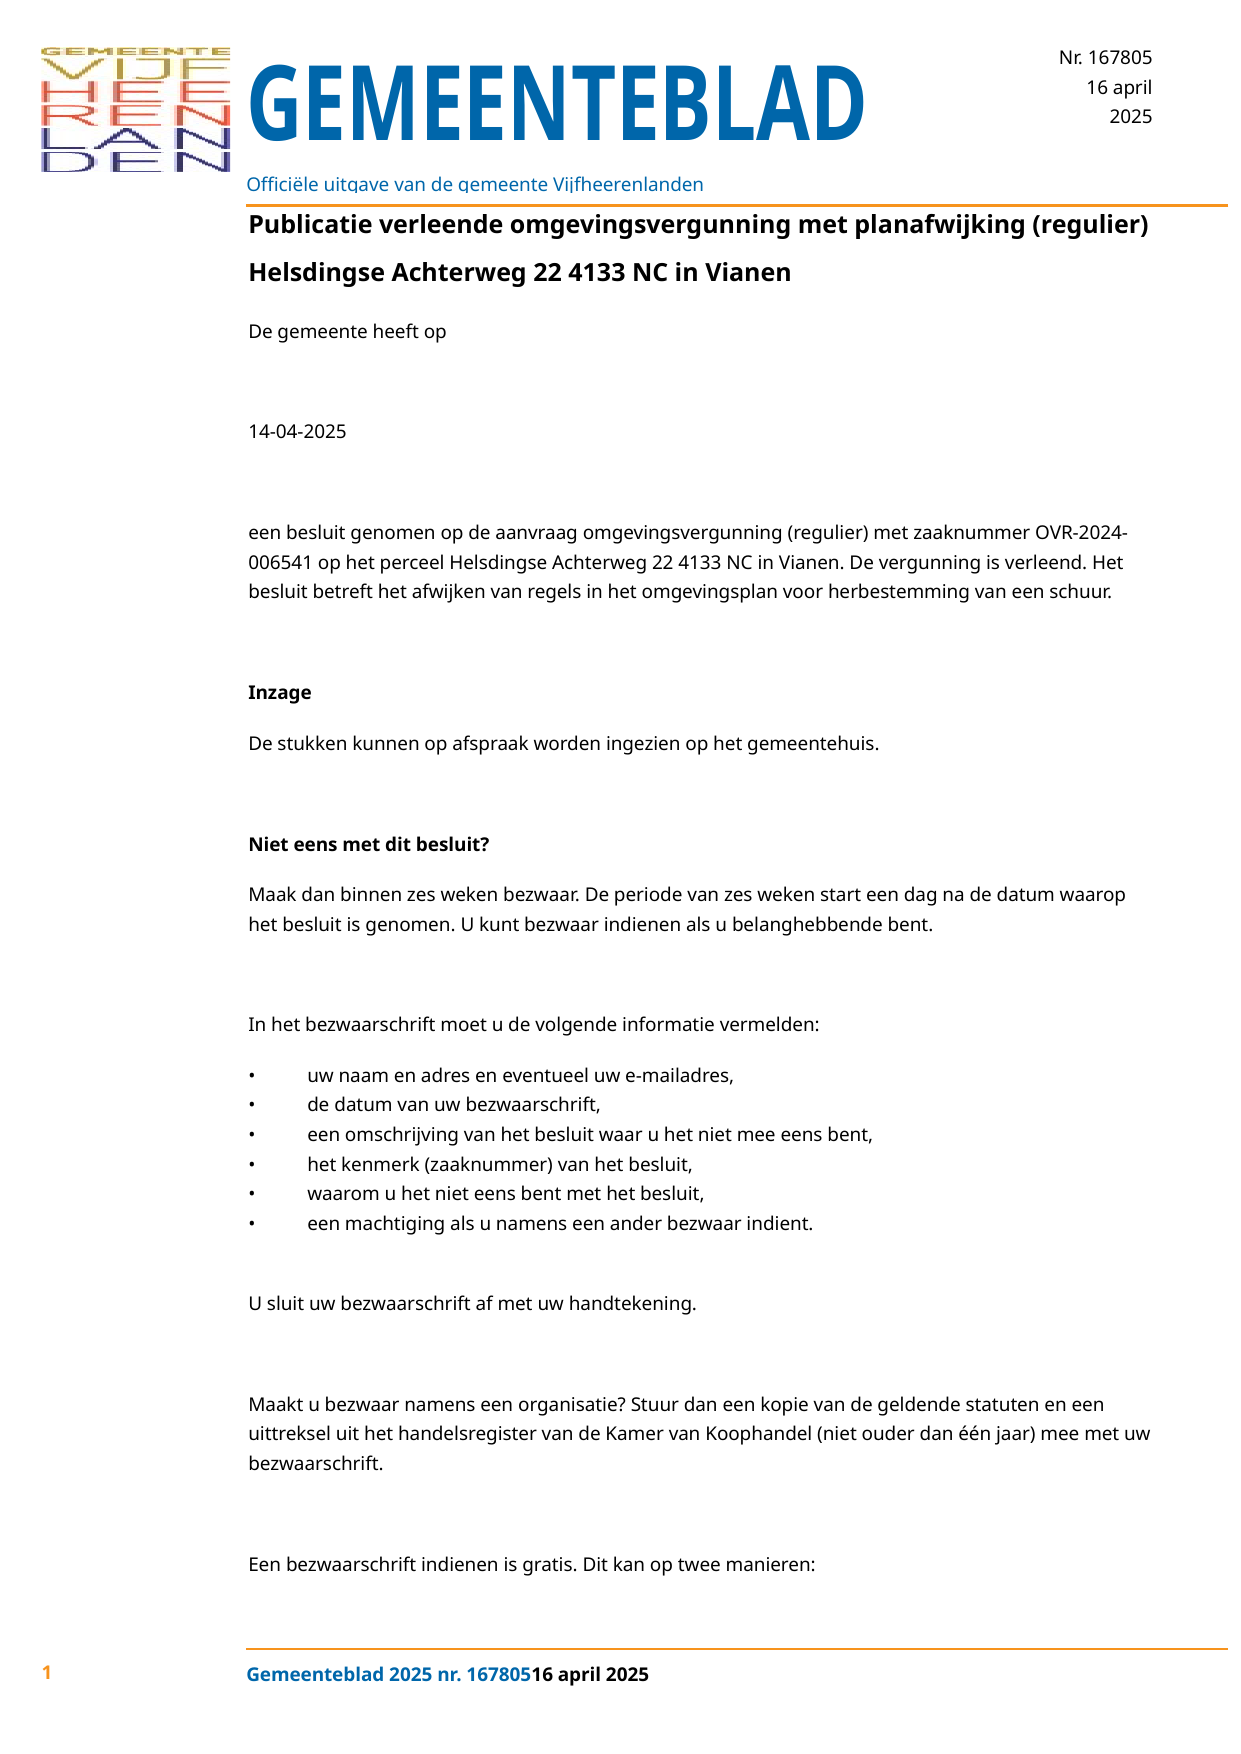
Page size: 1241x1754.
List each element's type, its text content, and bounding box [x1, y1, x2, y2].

text De gemeente heeft op [248, 318, 1152, 344]
list een omschrijving van het besluit waar u het niet mee eens bent, [248, 1121, 1152, 1147]
text De stukken kunnen op afspraak worden ingezien op het gemeentehuis. [248, 730, 1152, 756]
picture [41, 47, 231, 172]
list waarom u het niet eens bent met het besluit, [248, 1180, 1152, 1206]
text 14-04-2025 [248, 419, 1152, 444]
text Niet eens met dit besluit? [248, 831, 1152, 857]
list een machtiging als u namens een ander bezwaar indient. [248, 1210, 1152, 1236]
list de datum van uw bezwaarschrift, [248, 1092, 1152, 1117]
text Inzage [248, 679, 1152, 705]
text een besluit genomen op de aanvraag omgevingsvergunning (regulier) met zaaknummer OVR-2024-006541 op het perceel Helsdingse Achterweg 22 4133 NC in Vianen. De vergunning is verleend. Het besluit betreft het afwijken van regels in het omgevingsplan voor herbestemming van een schuur. [248, 519, 1152, 604]
text In het bezwaarschrift moet u de volgende informatie vermelden: [248, 1012, 1152, 1037]
text U sluit uw bezwaarschrift af met uw handtekening. [248, 1290, 1152, 1316]
text Maak dan binnen zes weken bezwaar. De periode van zes weken start een dag na de datum waarop het besluit is genomen. U kunt bezwaar indienen als u belanghebbende bent. [248, 881, 1152, 937]
text Een bezwaarschrift indienen is gratis. Dit kan op twee manieren: [248, 1551, 1152, 1577]
text Maakt u bezwaar namens een organisatie? Stuur dan een kopie van de geldende statuten en een uittreksel uit het handelsregister van de Kamer van Koophandel (niet ouder dan één jaar) mee met uw bezwaarschrift. [248, 1391, 1152, 1476]
list uw naam en adres en eventueel uw e-mailadres, [248, 1062, 1152, 1088]
list het kenmerk (zaaknummer) van het besluit, [248, 1151, 1152, 1177]
text Publicatie verleende omgevingsvergunning met planafwijking (regulier) Helsdingse Achterweg 22 4133 NC in Vianen [248, 207, 1152, 288]
